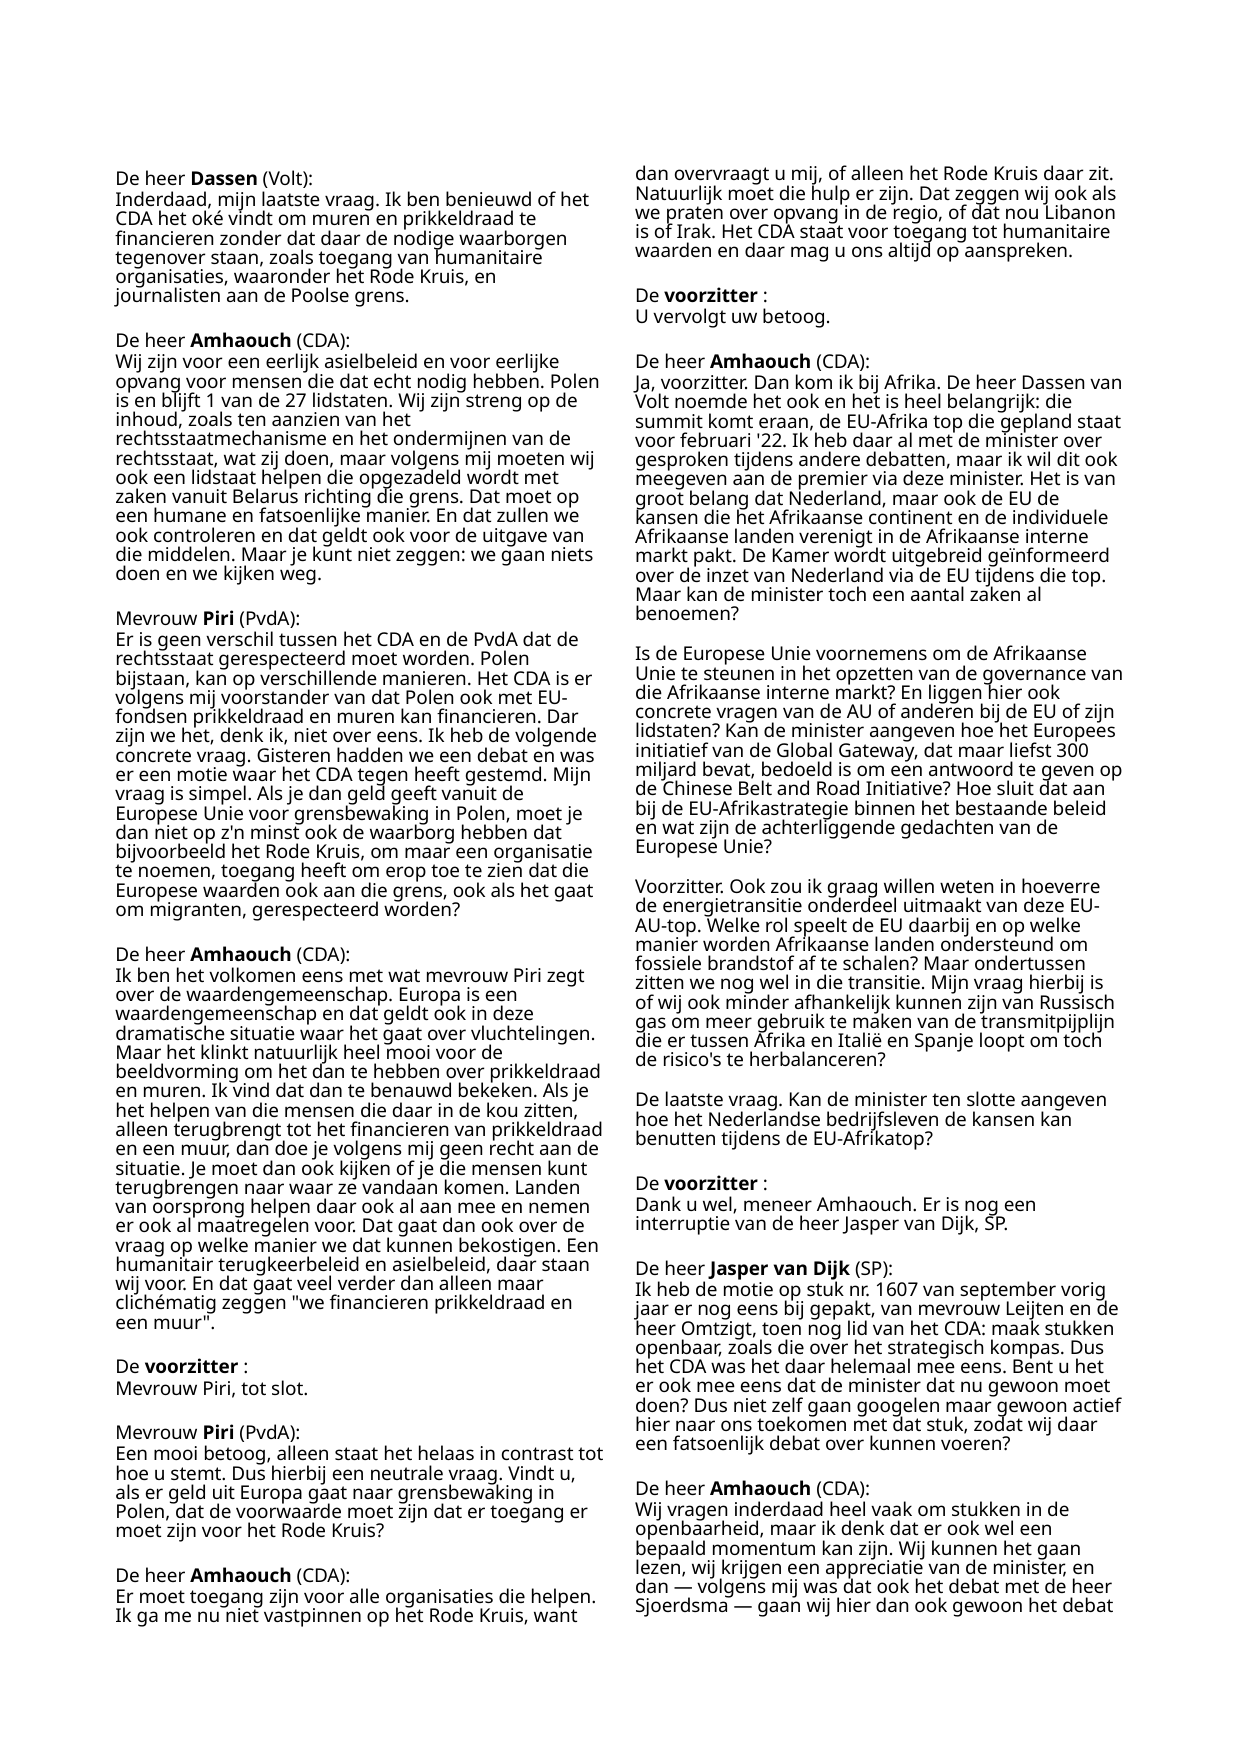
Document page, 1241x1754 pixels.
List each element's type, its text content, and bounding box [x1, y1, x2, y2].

text Dank u wel, meneer Amhaouch. Er is nog een interruptie van de heer Jasper van Dijk, SP. [635, 1196, 1125, 1234]
text Mevrouw Piri (PvdA): [115, 605, 605, 631]
text Wij vragen inderdaad heel vaak om stukken in de openbaarheid, maar ik denk dat er ook wel een bepaald momentum kan zijn. Wij kunnen het gaan lezen, wij krijgen een appreciatie van de minister, en dan — volgens mij was dat ook het debat met de heer Sjoerdsma — gaan wij hier dan ook gewoon het debat [635, 1501, 1125, 1617]
text De laatste vraag. Kan de minister ten slotte aangeven hoe het Nederlandse bedrijfsleven de kansen kan benutten tijdens de EU-Afrikatop? [635, 1091, 1125, 1149]
text Voorzitter. Ook zou ik graag willen weten in hoeverre de energietransitie onderdeel uitmaakt van deze EU-AU-top. Welke rol speelt de EU daarbij en op welke manier worden Afrikaanse landen ondersteund om fossiele brandstof af te schalen? Maar ondertussen zitten we nog wel in die transitie. Mijn vraag hierbij is of wij ook minder afhankelijk kunnen zijn van Russisch gas om meer gebruik te maken van de transmitpijplijn die er tussen Afrika en Italië en Spanje loopt om toch de risico's te herbalanceren? [635, 878, 1125, 1071]
text De heer Amhaouch (CDA): [635, 348, 1125, 374]
text De heer Dassen (Volt): [115, 165, 605, 191]
text U vervolgt uw betoog. [635, 308, 1125, 327]
text dan overvraagt u mij, of alleen het Rode Kruis daar zit. Natuurlijk moet die hulp er zijn. Dat zeggen wij ook als we praten over opvang in de regio, of dat nou Libanon is of Irak. Het CDA staat voor toegang tot humanitaire waarden en daar mag u ons altijd op aanspreken. [635, 165, 1125, 262]
text De heer Amhaouch (CDA): [115, 941, 605, 967]
text De voorzitter : [635, 1170, 1125, 1196]
text Ik ben het volkomen eens met wat mevrouw Piri zegt over de waardengemeenschap. Europa is een waardengemeenschap en dat geldt ook in deze dramatische situatie waar het gaat over vluchtelingen. Maar het klinkt natuurlijk heel mooi voor de beeldvorming om het dan te hebben over prikkeldraad en muren. Ik vind dat dan te benauwd bekeken. Als je het helpen van die mensen die daar in de kou zitten, alleen terugbrengt tot het financieren van prikkeldraad en een muur, dan doe je volgens mij geen recht aan de situatie. Je moet dan ook kijken of je die mensen kunt terugbrengen naar waar ze vandaan komen. Landen van oorsprong helpen daar ook al aan mee en nemen er ook al maatregelen voor. Dat gaat dan ook over de vraag op welke manier we dat kunnen bekostigen. Een humanitair terugkeerbeleid en asielbeleid, daar staan wij voor. En dat gaat veel verder dan alleen maar clichématig zeggen "we financieren prikkeldraad en een muur". [115, 967, 605, 1333]
text Er is geen verschil tussen het CDA en de PvdA dat de rechtsstaat gerespecteerd moet worden. Polen bijstaan, kan op verschillende manieren. Het CDA is er volgens mij voorstander van dat Polen ook met EU-fondsen prikkeldraad en muren kan financieren. Dar zijn we het, denk ik, niet over eens. Ik heb de volgende concrete vraag. Gisteren hadden we een debat en was er een motie waar het CDA tegen heeft gestemd. Mijn vraag is simpel. Als je dan geld geeft vanuit de Europese Unie voor grensbewaking in Polen, moet je dan niet op z'n minst ook de waarborg hebben dat bijvoorbeeld het Rode Kruis, om maar een organisatie te noemen, toegang heeft om erop toe te zien dat die Europese waarden ook aan die grens, ook als het gaat om migranten, gerespecteerd worden? [115, 631, 605, 920]
text Inderdaad, mijn laatste vraag. Ik ben benieuwd of het CDA het oké vindt om muren en prikkeldraad te financieren zonder dat daar de nodige waarborgen tegenover staan, zoals toegang van humanitaire organisaties, waaronder het Rode Kruis, en journalisten aan de Poolse grens. [115, 191, 605, 307]
text De voorzitter : [115, 1354, 605, 1379]
text Wij zijn voor een eerlijk asielbeleid en voor eerlijke opvang voor mensen die dat echt nodig hebben. Polen is en blijft 1 van de 27 lidstaten. Wij zijn streng op de inhoud, zoals ten aanzien van het rechtsstaatmechanisme en het ondermijnen van de rechtsstaat, wat zij doen, maar volgens mij moeten wij ook een lidstaat helpen die opgezadeld wordt met zaken vanuit Belarus richting die grens. Dat moet op een humane en fatsoenlijke manier. En dat zullen we ook controleren en dat geldt ook voor de uitgave van die middelen. Maar je kunt niet zeggen: we gaan niets doen en we kijken weg. [115, 353, 605, 584]
text De heer Amhaouch (CDA): [115, 1562, 605, 1588]
text Een mooi betoog, alleen staat het helaas in contrast tot hoe u stemt. Dus hierbij een neutrale vraag. Vindt u, als er geld uit Europa gaat naar grensbewaking in Polen, dat de voorwaarde moet zijn dat er toegang er moet zijn voor het Rode Kruis? [115, 1445, 605, 1542]
text De heer Jasper van Dijk (SP): [635, 1255, 1125, 1281]
text Mevrouw Piri (PvdA): [115, 1419, 605, 1445]
text Mevrouw Piri, tot slot. [115, 1379, 605, 1399]
text Ik heb de motie op stuk nr. 1607 van september vorig jaar er nog eens bij gepakt, van mevrouw Leijten en de heer Omtzigt, toen nog lid van het CDA: maak stukken openbaar, zoals die over het strategisch kompas. Dus het CDA was het daar helemaal mee eens. Bent u het er ook mee eens dat de minister dat nu gewoon moet doen? Dus niet zelf gaan googelen maar gewoon actief hier naar ons toekomen met dat stuk, zodat wij daar een fatsoenlijk debat over kunnen voeren? [635, 1281, 1125, 1454]
text Ja, voorzitter. Dan kom ik bij Afrika. De heer Dassen van Volt noemde het ook en het is heel belangrijk: die summit komt eraan, de EU-Afrika top die gepland staat voor februari '22. Ik heb daar al met de minister over gesproken tijdens andere debatten, maar ik wil dit ook meegeven aan de premier via deze minister. Het is van groot belang dat Nederland, maar ook de EU de kansen die het Afrikaanse continent en de individuele Afrikaanse landen verenigt in de Afrikaanse interne markt pakt. De Kamer wordt uitgebreid geïnformeerd over de inzet van Nederland via de EU tijdens die top. Maar kan de minister toch een aantal zaken al benoemen? [635, 374, 1125, 624]
text Er moet toegang zijn voor alle organisaties die helpen. Ik ga me nu niet vastpinnen op het Rode Kruis, want [115, 1588, 605, 1627]
text De voorzitter : [635, 282, 1125, 308]
text De heer Amhaouch (CDA): [115, 328, 605, 353]
text Is de Europese Unie voornemens om de Afrikaanse Unie te steunen in het opzetten van de governance van die Afrikaanse interne markt? En liggen hier ook concrete vragen van de AU of anderen bij de EU of zijn lidstaten? Kan de minister aangeven hoe het Europees initiatief van de Global Gateway, dat maar liefst 300 miljard bevat, bedoeld is om een antwoord te geven op de Chinese Belt and Road Initiative? Hoe sluit dat aan bij de EU-Afrikastrategie binnen het bestaande beleid en wat zijn de achterliggende gedachten van de Europese Unie? [635, 645, 1125, 857]
text De heer Amhaouch (CDA): [635, 1475, 1125, 1501]
